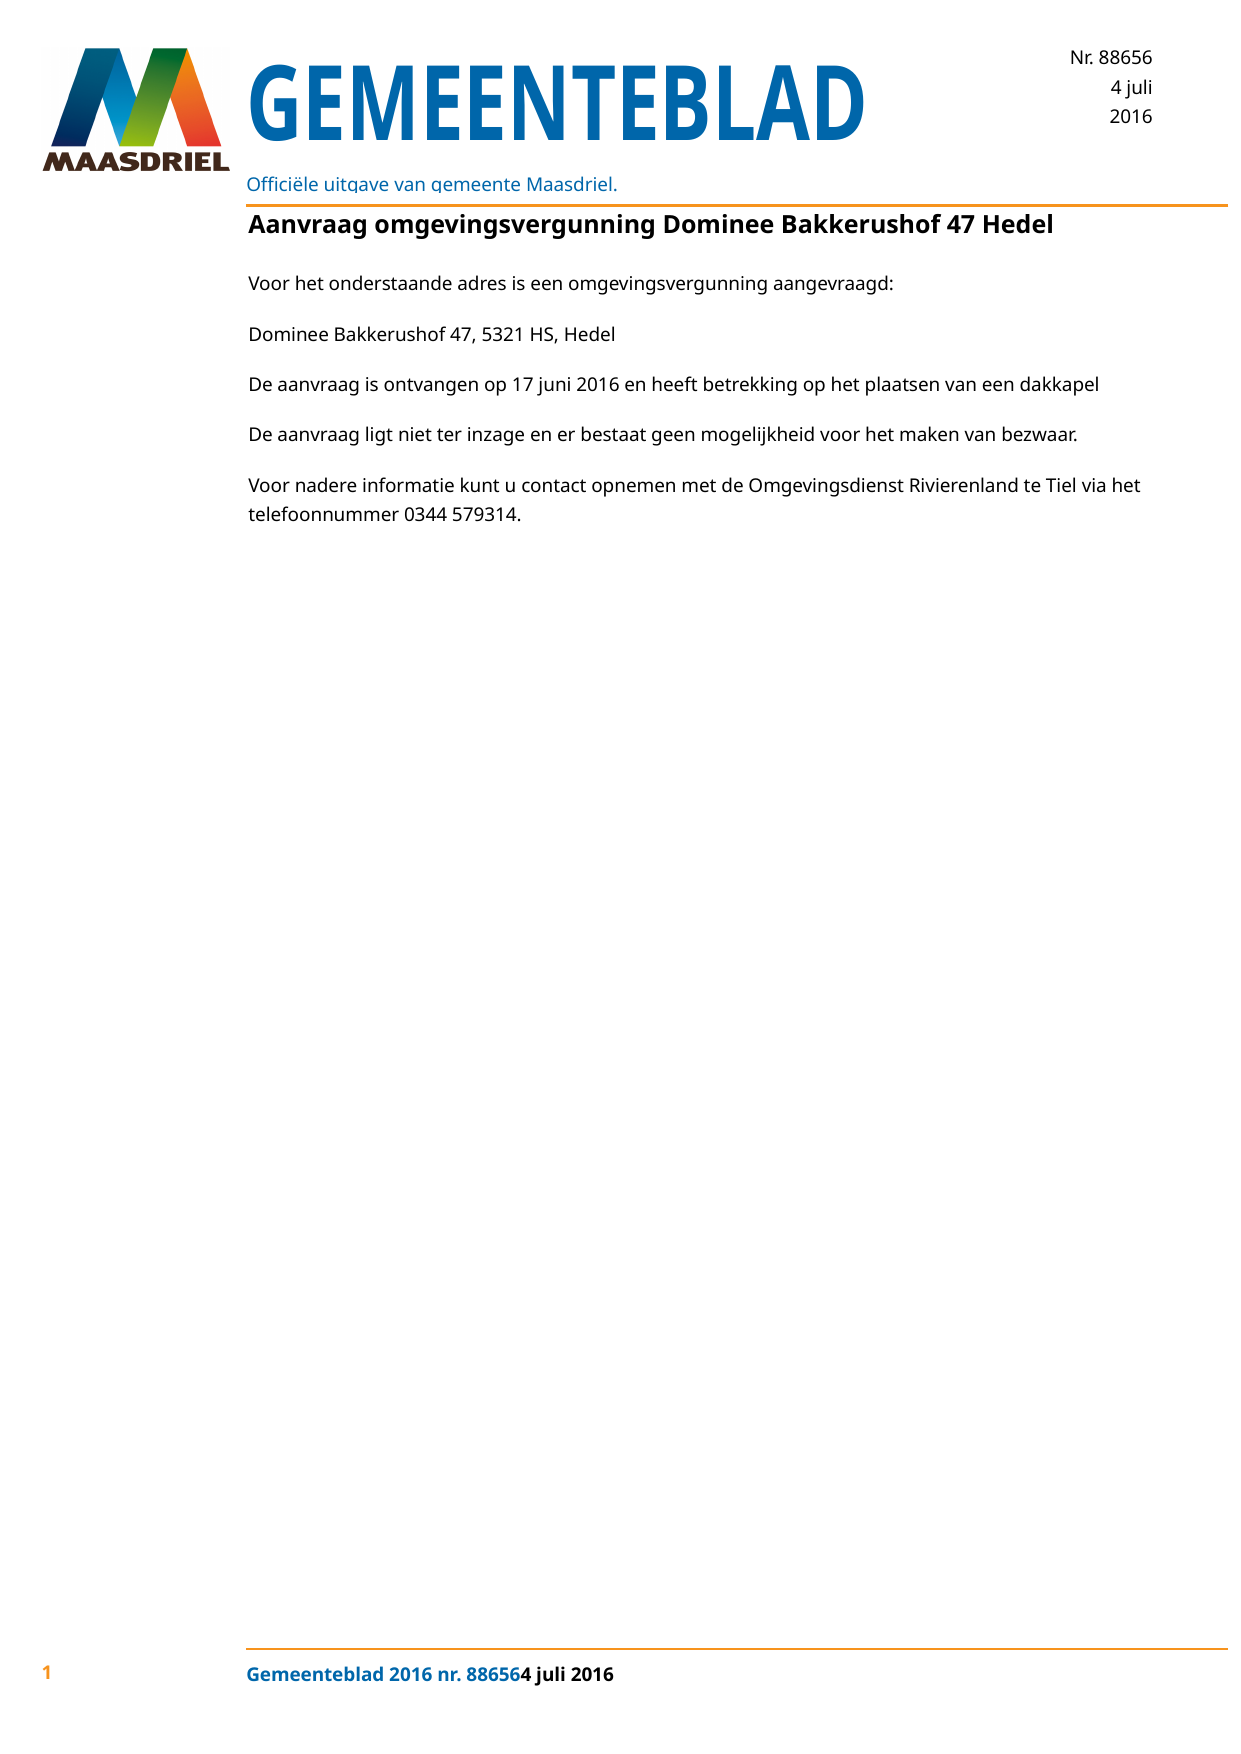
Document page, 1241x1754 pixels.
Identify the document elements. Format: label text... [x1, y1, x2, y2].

picture [41, 47, 231, 172]
text Dominee Bakkerushof 47, 5321 HS, Hedel [248, 321, 1152, 346]
text De aanvraag ligt niet ter inzage en er bestaat geen mogelijkheid voor het maken van bezwaar. [248, 422, 1152, 447]
text Aanvraag omgevingsvergunning Dominee Bakkerushof 47 Hedel [248, 207, 1152, 241]
text De aanvraag is ontvangen op 17 juni 2016 en heeft betrekking op het plaatsen van een dakkapel [248, 371, 1152, 397]
text Voor het onderstaande adres is een omgevingsvergunning aangevraagd: [248, 270, 1152, 296]
text Voor nadere informatie kunt u contact opnemen met de Omgevingsdienst Rivierenland te Tiel via het telefoonnummer 0344 579314. [248, 472, 1152, 527]
